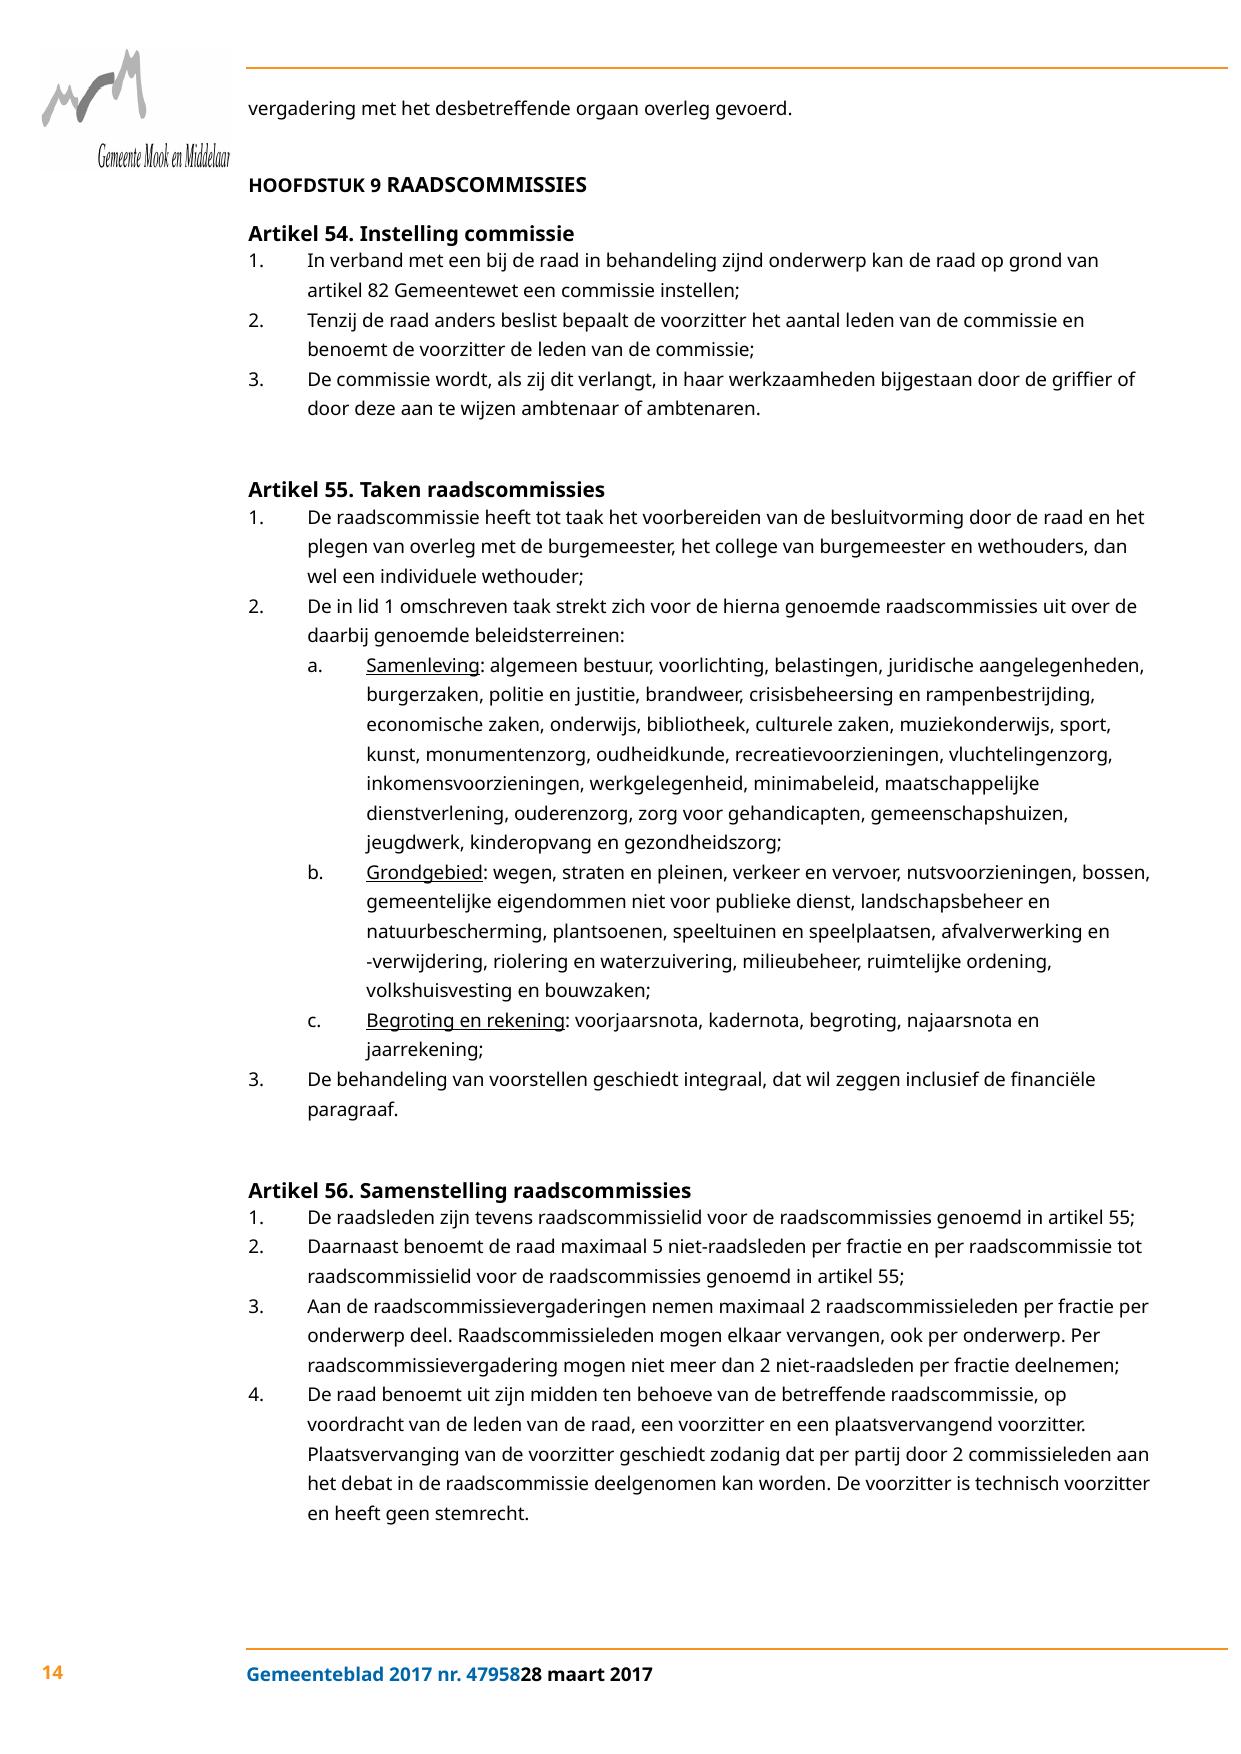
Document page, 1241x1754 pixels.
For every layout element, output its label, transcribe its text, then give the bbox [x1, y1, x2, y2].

list Samenleving: algemeen bestuur, voorlichting, belastingen, juridische aangelegenheden, burgerzaken, politie en justitie, brandweer, crisisbeheersing en rampenbestrijding, economische zaken, onderwijs, bibliotheek, culturele zaken, muziekonderwijs, sport, kunst, monumentenzorg, oudheidkunde, recreatievoorzieningen, vluchtelingenzorg, inkomensvoorzieningen, werkgelegenheid, minimabeleid, maatschappelijke dienstverlening, ouderenzorg, zorg voor gehandicapten, gemeenschapshuizen, jeugdwerk, kinderopvang en gezondheidszorg; [307, 652, 1152, 855]
list Tenzij de raad anders beslist bepaalt de voorzitter het aantal leden van de commissie en benoemt de voorzitter de leden van de commissie; [248, 307, 1152, 362]
text Artikel 54. Instelling commissie [248, 219, 1152, 248]
picture [41, 47, 231, 172]
list Grondgebied: wegen, straten en pleinen, verkeer en vervoer, nutsvoorzieningen, bossen, gemeentelijke eigendommen niet voor publieke dienst, landschapsbeheer en natuurbescherming, plantsoenen, speeltuinen en speelplaatsen, afvalverwerking en [307, 859, 1152, 944]
list De in lid 1 omschreven taak strekt zich voor de hierna genoemde raadscommissies uit over de daarbij genoemde beleidsterreinen: [248, 593, 1152, 648]
list De raadscommissie heeft tot taak het voorbereiden van de besluitvorming door de raad en het plegen van overleg met de burgemeester, het college van burgemeester en wethouders, dan wel een individuele wethouder; [248, 504, 1152, 589]
list De raadsleden zijn tevens raadscommissielid voor de raadscommissies genoemd in artikel 55; [248, 1204, 1152, 1230]
list Begroting en rekening: voorjaarsnota, kadernota, begroting, najaarsnota en jaarrekening; [307, 1007, 1152, 1062]
text Artikel 56. Samenstelling raadscommissies [248, 1176, 1152, 1204]
list De raad benoemt uit zijn midden ten behoeve van de betreffende raadscommissie, op voordracht van de leden van de raad, een voorzitter en een plaatsvervangend voorzitter. Plaatsvervanging van de voorzitter geschiedt zodanig dat per partij door 2 commissieleden aan het debat in de raadscommissie deelgenomen kan worden. De voorzitter is technisch voorzitter en heeft geen stemrecht. [248, 1382, 1152, 1526]
text HOOFDSTUK 9 RAADSCOMMISSIES [248, 170, 1152, 198]
list Daarnaast benoemt de raad maximaal 5 niet-raadsleden per fractie en per raadscommissie tot raadscommissielid voor de raadscommissies genoemd in artikel 55; [248, 1234, 1152, 1289]
list De behandeling van voorstellen geschiedt integraal, dat wil zeggen inclusief de financiële paragraaf. [248, 1066, 1152, 1121]
text Artikel 55. Taken raadscommissies [248, 476, 1152, 504]
text vergadering met het desbetreffende orgaan overleg gevoerd. [248, 95, 1152, 121]
list In verband met een bij de raad in behandeling zijnd onderwerp kan de raad op grond van artikel 82 Gemeentewet een commissie instellen; [248, 248, 1152, 303]
list Aan de raadscommissievergaderingen nemen maximaal 2 raadscommissieleden per fractie per onderwerp deel. Raadscommissieleden mogen elkaar vervangen, ook per onderwerp. Per raadscommissievergadering mogen niet meer dan 2 niet-raadsleden per fractie deelnemen; [248, 1293, 1152, 1378]
list -verwijdering, riolering en waterzuivering, milieubeheer, ruimtelijke ordening, volkshuisvesting en bouwzaken; [307, 948, 1152, 1003]
list De commissie wordt, als zij dit verlangt, in haar werkzaamheden bijgestaan door de griffier of door deze aan te wijzen ambtenaar of ambtenaren. [248, 366, 1152, 421]
